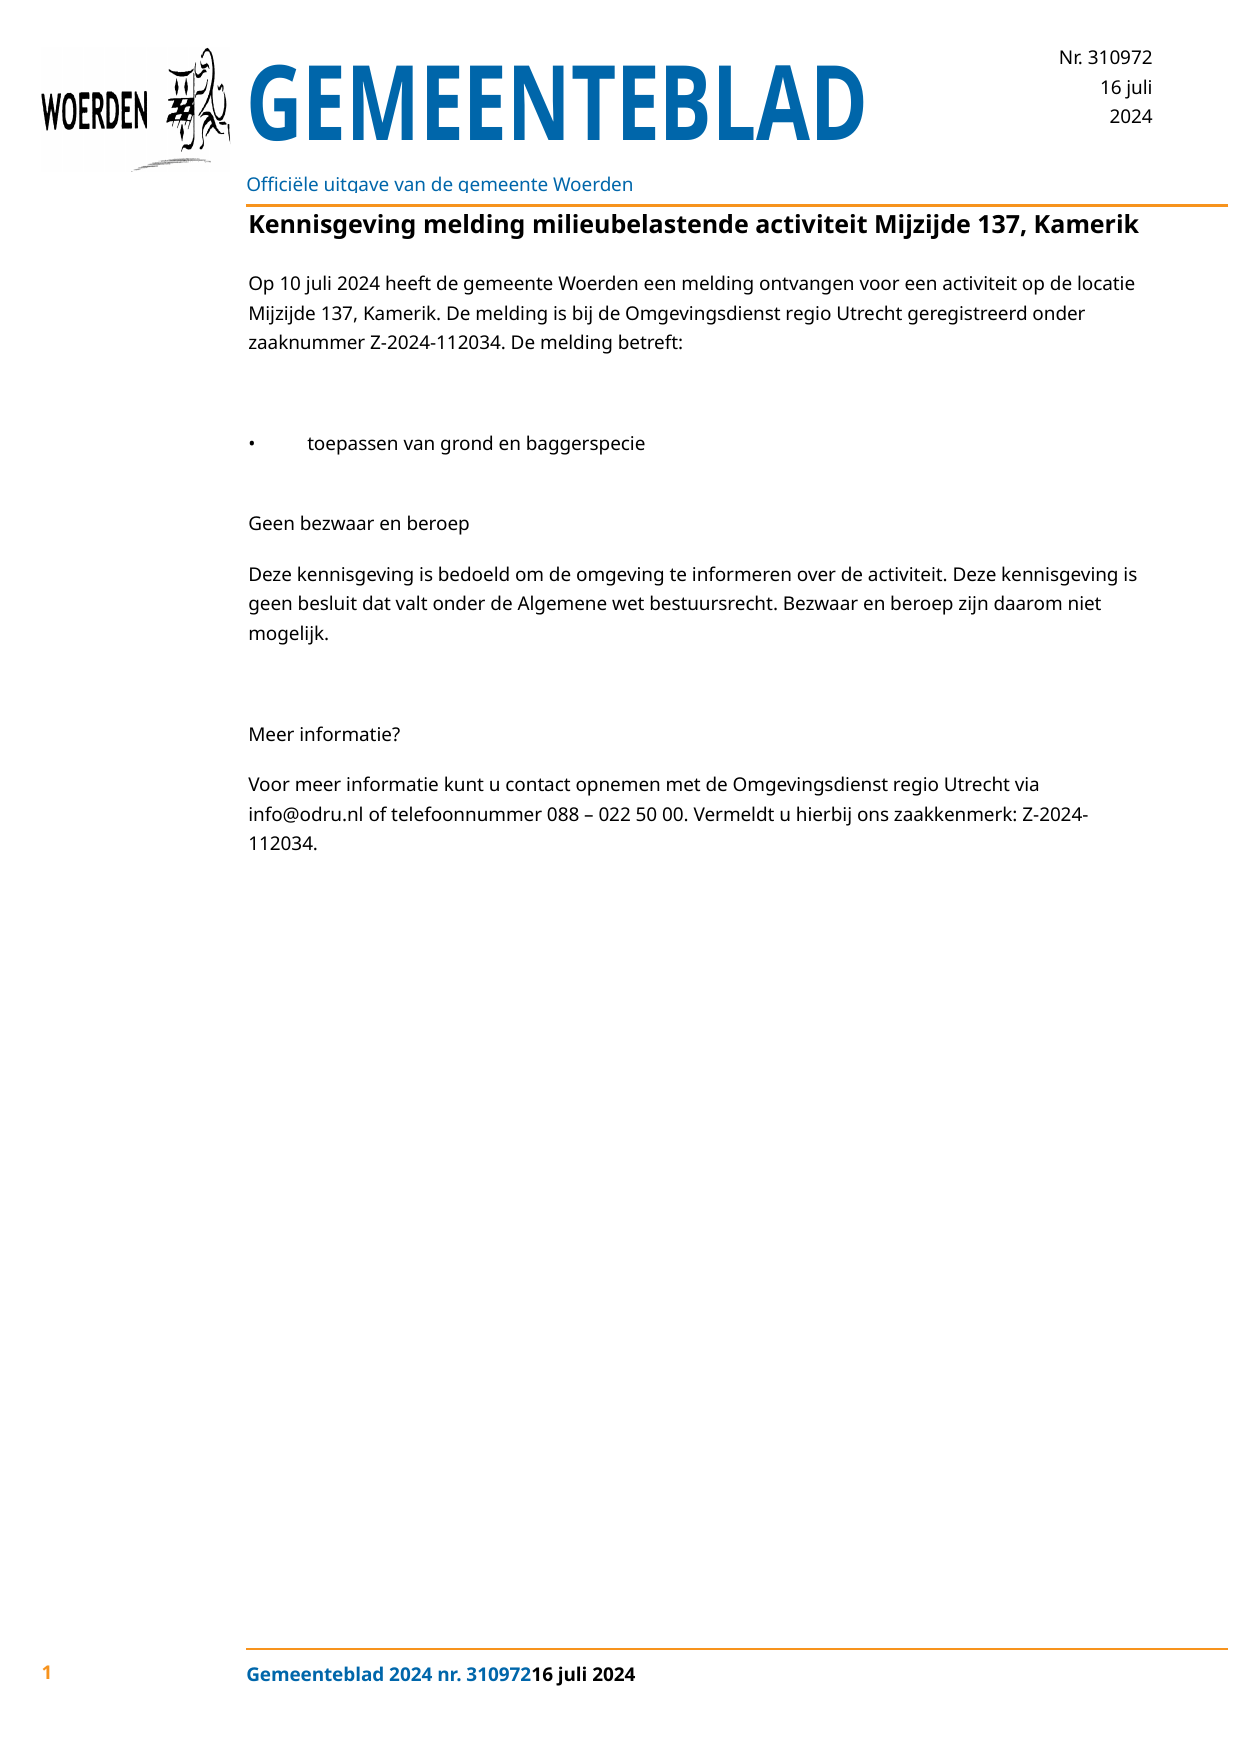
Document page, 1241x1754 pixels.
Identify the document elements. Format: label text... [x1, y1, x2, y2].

text Meer informatie? [248, 721, 1152, 746]
list toepassen van grond en baggerspecie [248, 430, 1152, 456]
text Geen bezwaar en beroep [248, 510, 1152, 536]
picture [41, 47, 231, 172]
text Kennisgeving melding milieubelastende activiteit Mijzijde 137, Kamerik [248, 207, 1152, 241]
text Voor meer informatie kunt u contact opnemen met de Omgevingsdienst regio Utrecht via info@odru.nl of telefoonnummer 088 – 022 50 00. Vermeldt u hierbij ons zaakkenmerk: Z-2024-112034. [248, 771, 1152, 856]
text Op 10 juli 2024 heeft de gemeente Woerden een melding ontvangen voor een activiteit op de locatie Mijzijde 137, Kamerik. De melding is bij de Omgevingsdienst regio Utrecht geregistreerd onder zaaknummer Z-2024-112034. De melding betreft: [248, 270, 1152, 355]
text Deze kennisgeving is bedoeld om de omgeving te informeren over de activiteit. Deze kennisgeving is geen besluit dat valt onder de Algemene wet bestuursrecht. Bezwaar en beroep zijn daarom niet mogelijk. [248, 561, 1152, 646]
